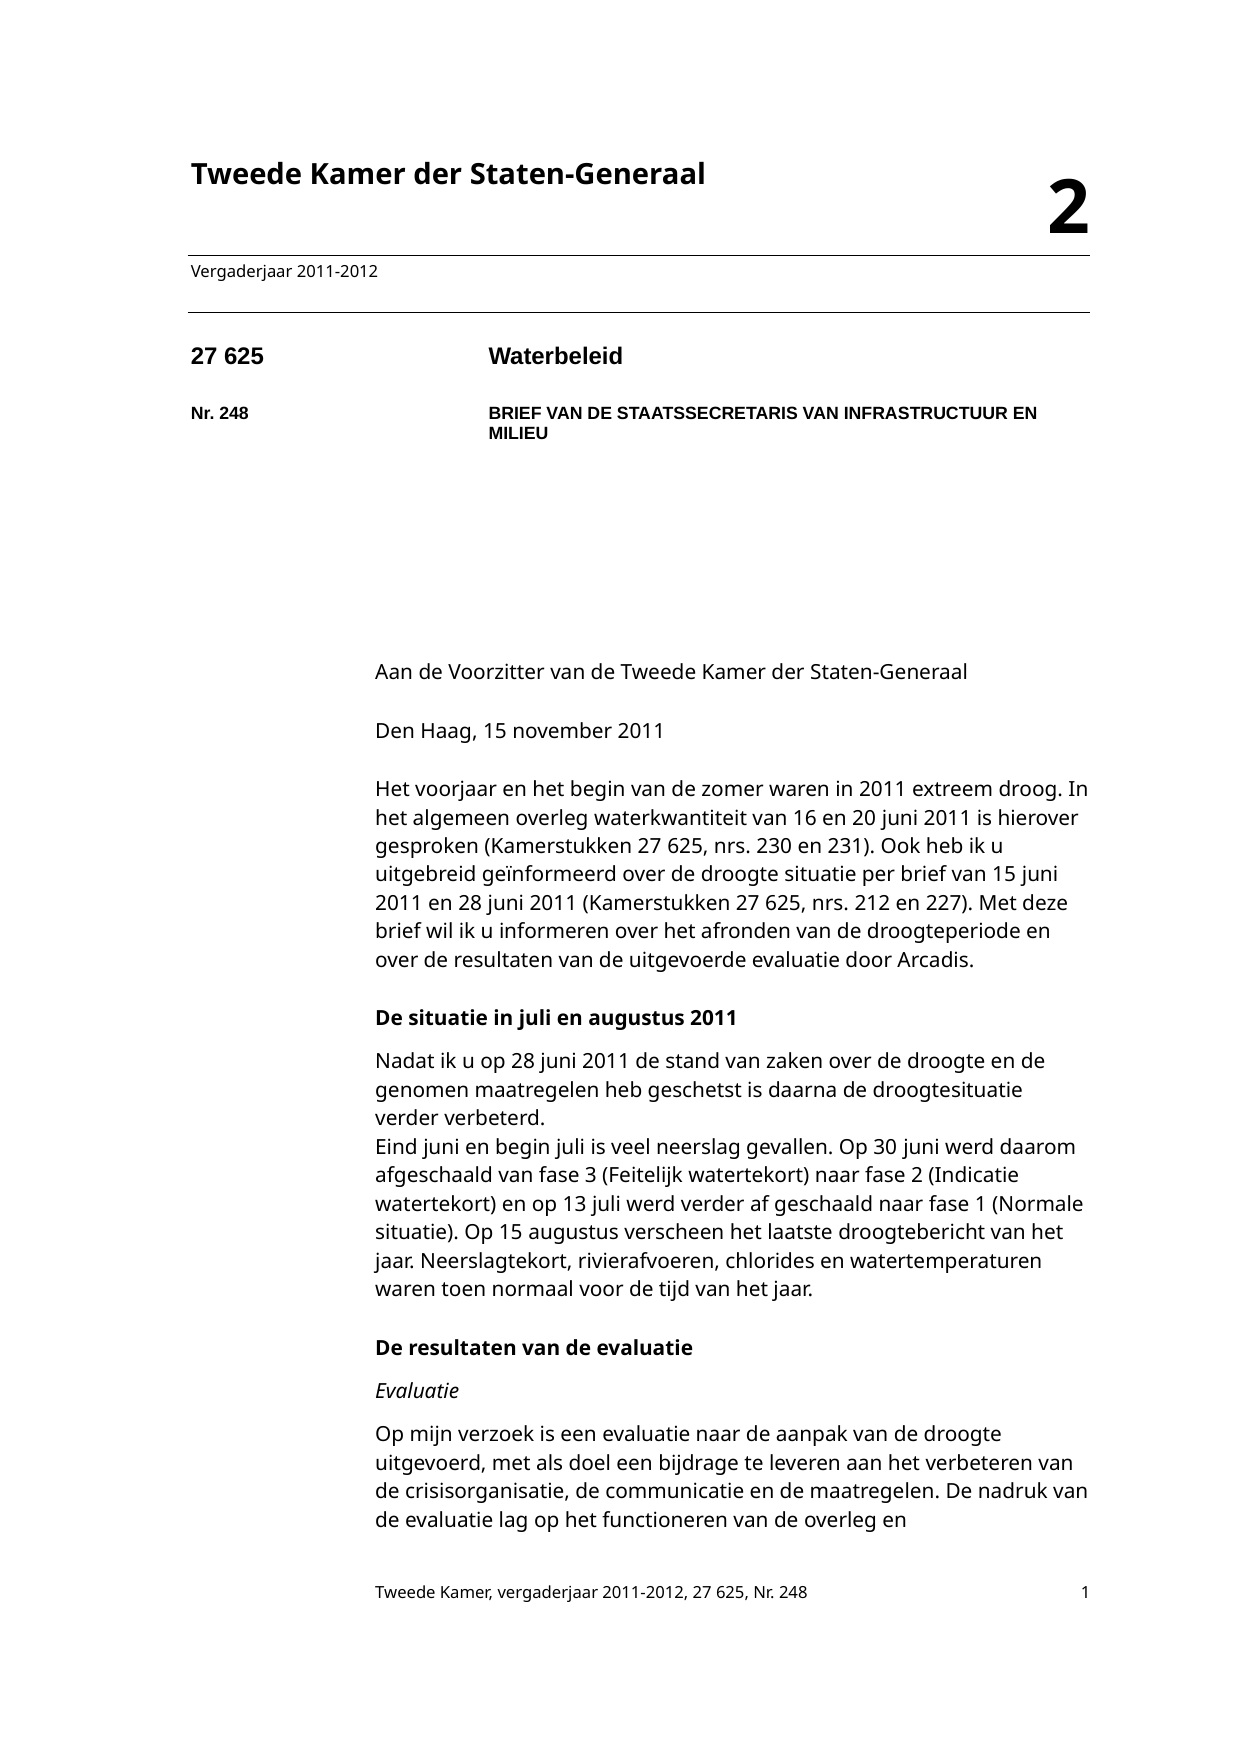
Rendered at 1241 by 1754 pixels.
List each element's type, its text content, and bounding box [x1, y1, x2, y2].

text Aan de Voorzitter van de Tweede Kamer der Staten-Generaal [375, 657, 1090, 686]
table_cell BRIEF VAN DE STAATSSECRETARIS VAN INFRASTRUCTUUR EN MILIEU [485, 399, 1090, 539]
text Nadat ik u op 28 juni 2011 de stand van zaken over de droogte en de genomen maatregelen heb geschetst is daarna de droogtesituatie verder verbeterd. [375, 1047, 1090, 1132]
table_cell Nr. 248 [188, 399, 485, 539]
table_cell [485, 256, 1090, 312]
table_header Tweede Kamer der Staten-Generaal [188, 150, 909, 255]
table_header 2 [910, 150, 1090, 255]
table_cell 27 625 [188, 339, 485, 399]
text Evaluatie [375, 1376, 1090, 1404]
text De resultaten van de evaluatie [375, 1333, 1090, 1361]
table_cell Vergaderjaar 2011-2012 [188, 256, 485, 312]
text Den Haag, 15 november 2011 [375, 716, 1090, 744]
text De situatie in juli en augustus 2011 [375, 1003, 1090, 1032]
text Het voorjaar en het begin van de zomer waren in 2011 extreem droog. In het algemeen overleg waterkwantiteit van 16 en 20 juni 2011 is hierover gesproken (Kamerstukken 27 625, nrs. 230 en 231). Ook heb ik u uitgebreid geïnformeerd over de droogte situatie per brief van 15 juni 2011 en 28 juni 2011 (Kamerstukken 27 625, nrs. 212 en 227). Met deze brief wil ik u informeren over het afronden van de droogteperiode en over de resultaten van de uitgevoerde evaluatie door Arcadis. [375, 774, 1090, 973]
table_cell [188, 313, 485, 339]
text Eind juni en begin juli is veel neerslag gevallen. Op 30 juni werd daarom afgeschaald van fase 3 (Feitelijk watertekort) naar fase 2 (Indicatie watertekort) en op 13 juli werd verder af geschaald naar fase 1 (Normale situatie). Op 15 augustus verscheen het laatste droogtebericht van het jaar. Neerslagtekort, rivierafvoeren, chlorides en watertemperaturen waren toen normaal voor de tijd van het jaar. [375, 1132, 1090, 1303]
text Op mijn verzoek is een evaluatie naar de aanpak van de droogte uitgevoerd, met als doel een bijdrage te leveren aan het verbeteren van de crisisorganisatie, de communicatie en de maatregelen. De nadruk van de evaluatie lag op het functioneren van de overleg en [375, 1419, 1090, 1533]
table_cell [485, 313, 1090, 339]
table_cell Waterbeleid [485, 339, 1090, 399]
